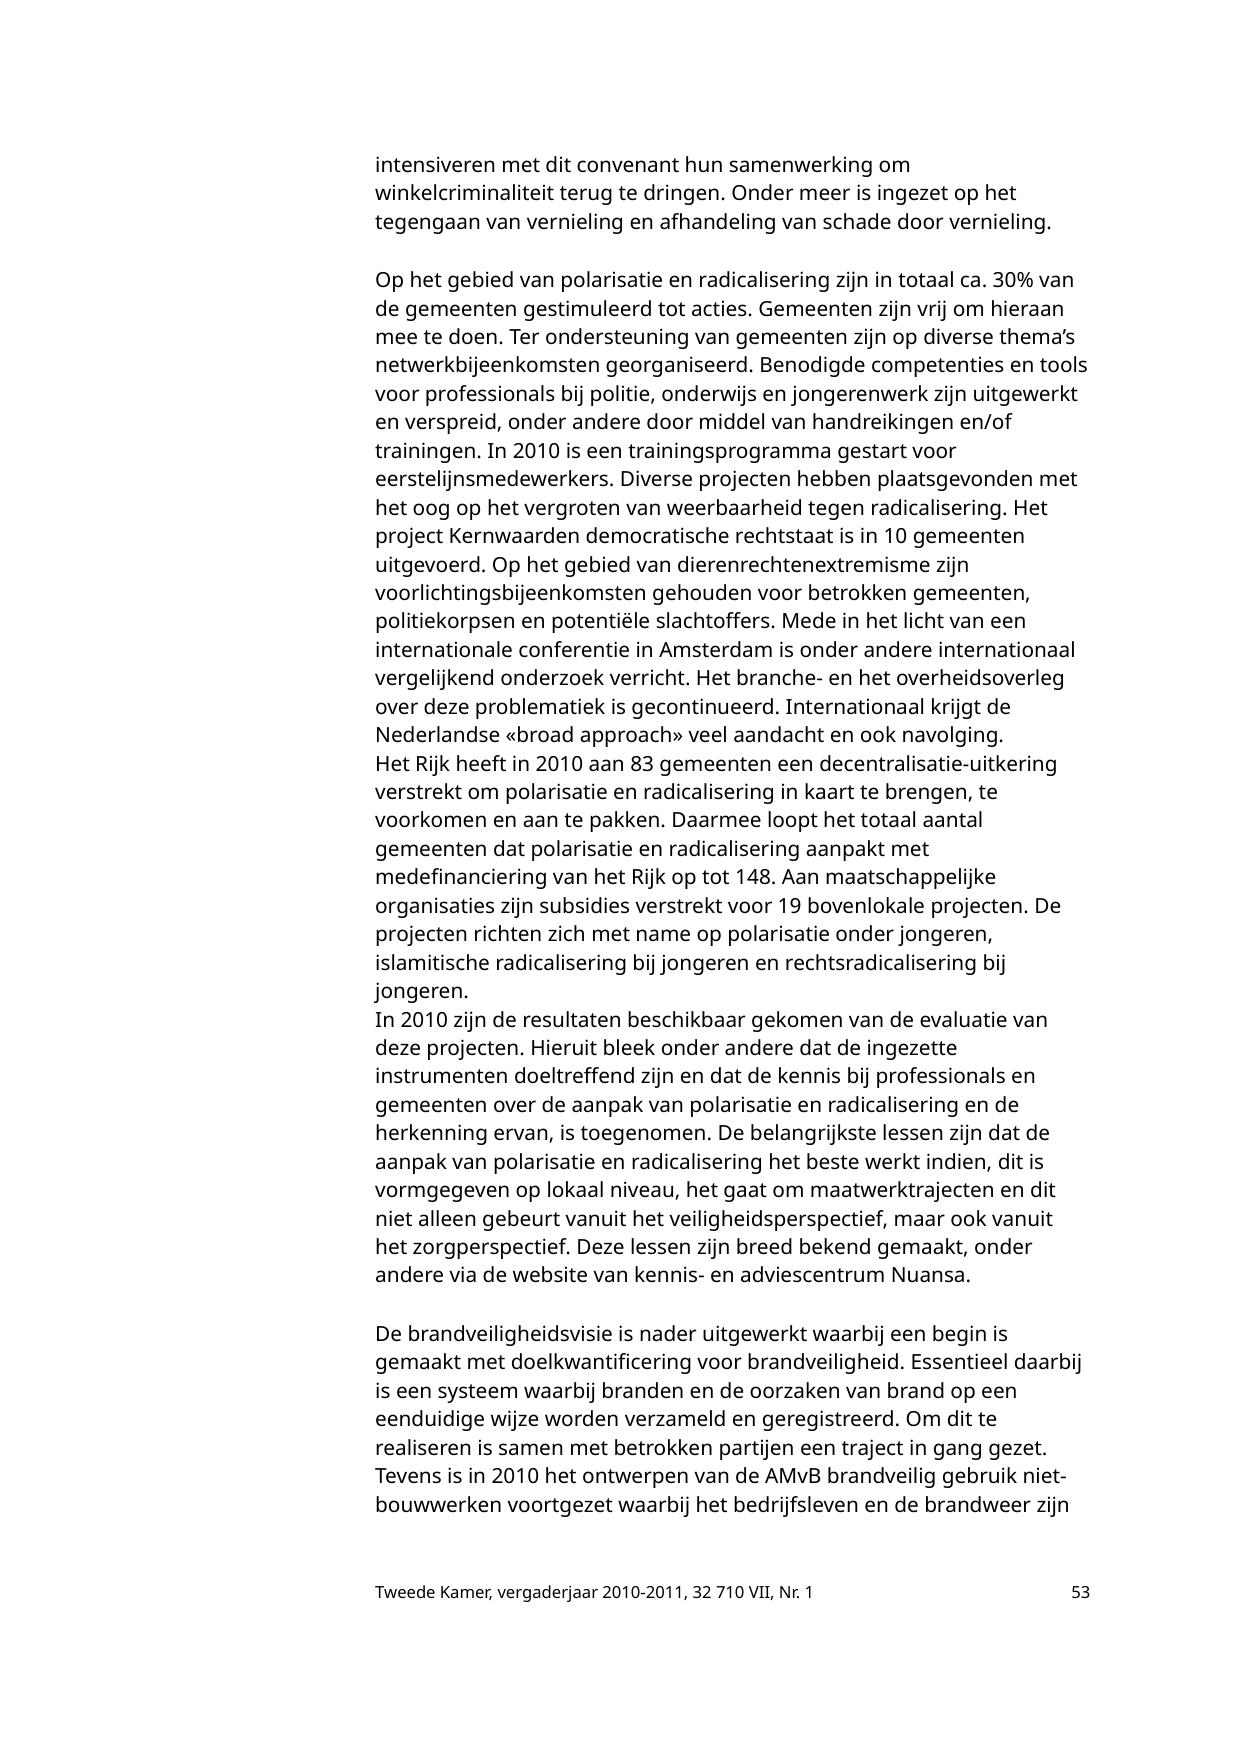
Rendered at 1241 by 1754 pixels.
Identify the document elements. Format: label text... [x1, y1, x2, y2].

text In 2010 zijn de resultaten beschikbaar gekomen van de evaluatie van deze projecten. Hieruit bleek onder andere dat de ingezette instrumenten doeltreffend zijn en dat de kennis bij professionals en gemeenten over de aanpak van polarisatie en radicalisering en de herkenning ervan, is toegenomen. De belangrijkste lessen zijn dat de aanpak van polarisatie en radicalisering het beste werkt indien, dit is vormgegeven op lokaal niveau, het gaat om maatwerktrajecten en dit niet alleen gebeurt vanuit het veiligheidsperspectief, maar ook vanuit het zorgperspectief. Deze lessen zijn breed bekend gemaakt, onder andere via de website van kennis- en adviescentrum Nuansa. [375, 1005, 1090, 1289]
text Op het gebied van polarisatie en radicalisering zijn in totaal ca. 30% van de gemeenten gestimuleerd tot acties. Gemeenten zijn vrij om hieraan mee te doen. Ter ondersteuning van gemeenten zijn op diverse thema’s netwerkbijeenkomsten georganiseerd. Benodigde competenties en tools voor professionals bij politie, onderwijs en jongerenwerk zijn uitgewerkt en verspreid, onder andere door middel van handreikingen en/of trainingen. In 2010 is een trainingsprogramma gestart voor eerstelijnsmedewerkers. Diverse projecten hebben plaatsgevonden met het oog op het vergroten van weerbaarheid tegen radicalisering. Het project Kernwaarden democratische rechtstaat is in 10 gemeenten uitgevoerd. Op het gebied van dierenrechtenextremisme zijn voorlichtingsbijeenkomsten gehouden voor betrokken gemeenten, politiekorpsen en potentiële slachtoffers. Mede in het licht van een internationale conferentie in Amsterdam is onder andere internationaal vergelijkend onderzoek verricht. Het branche- en het overheidsoverleg over deze problematiek is gecontinueerd. Internationaal krijgt de Nederlandse «broad approach» veel aandacht en ook navolging. [375, 265, 1090, 749]
text Het Rijk heeft in 2010 aan 83 gemeenten een decentralisatie-uitkering verstrekt om polarisatie en radicalisering in kaart te brengen, te voorkomen en aan te pakken. Daarmee loopt het totaal aantal gemeenten dat polarisatie en radicalisering aanpakt met medefinanciering van het Rijk op tot 148. Aan maatschappelijke organisaties zijn subsidies verstrekt voor 19 bovenlokale projecten. De projecten richten zich met name op polarisatie onder jongeren, islamitische radicalisering bij jongeren en rechtsradicalisering bij jongeren. [375, 749, 1090, 1005]
text intensiveren met dit convenant hun samenwerking om winkelcriminaliteit terug te dringen. Onder meer is ingezet op het tegengaan van vernieling en afhandeling van schade door vernieling. [375, 150, 1090, 235]
text De brandveiligheidsvisie is nader uitgewerkt waarbij een begin is gemaakt met doelkwantificering voor brandveiligheid. Essentieel daarbij is een systeem waarbij branden en de oorzaken van brand op een eenduidige wijze worden verzameld en geregistreerd. Om dit te realiseren is samen met betrokken partijen een traject in gang gezet. Tevens is in 2010 het ontwerpen van de AMvB brandveilig gebruik niet-bouwwerken voortgezet waarbij het bedrijfsleven en de brandweer zijn [375, 1319, 1090, 1518]
